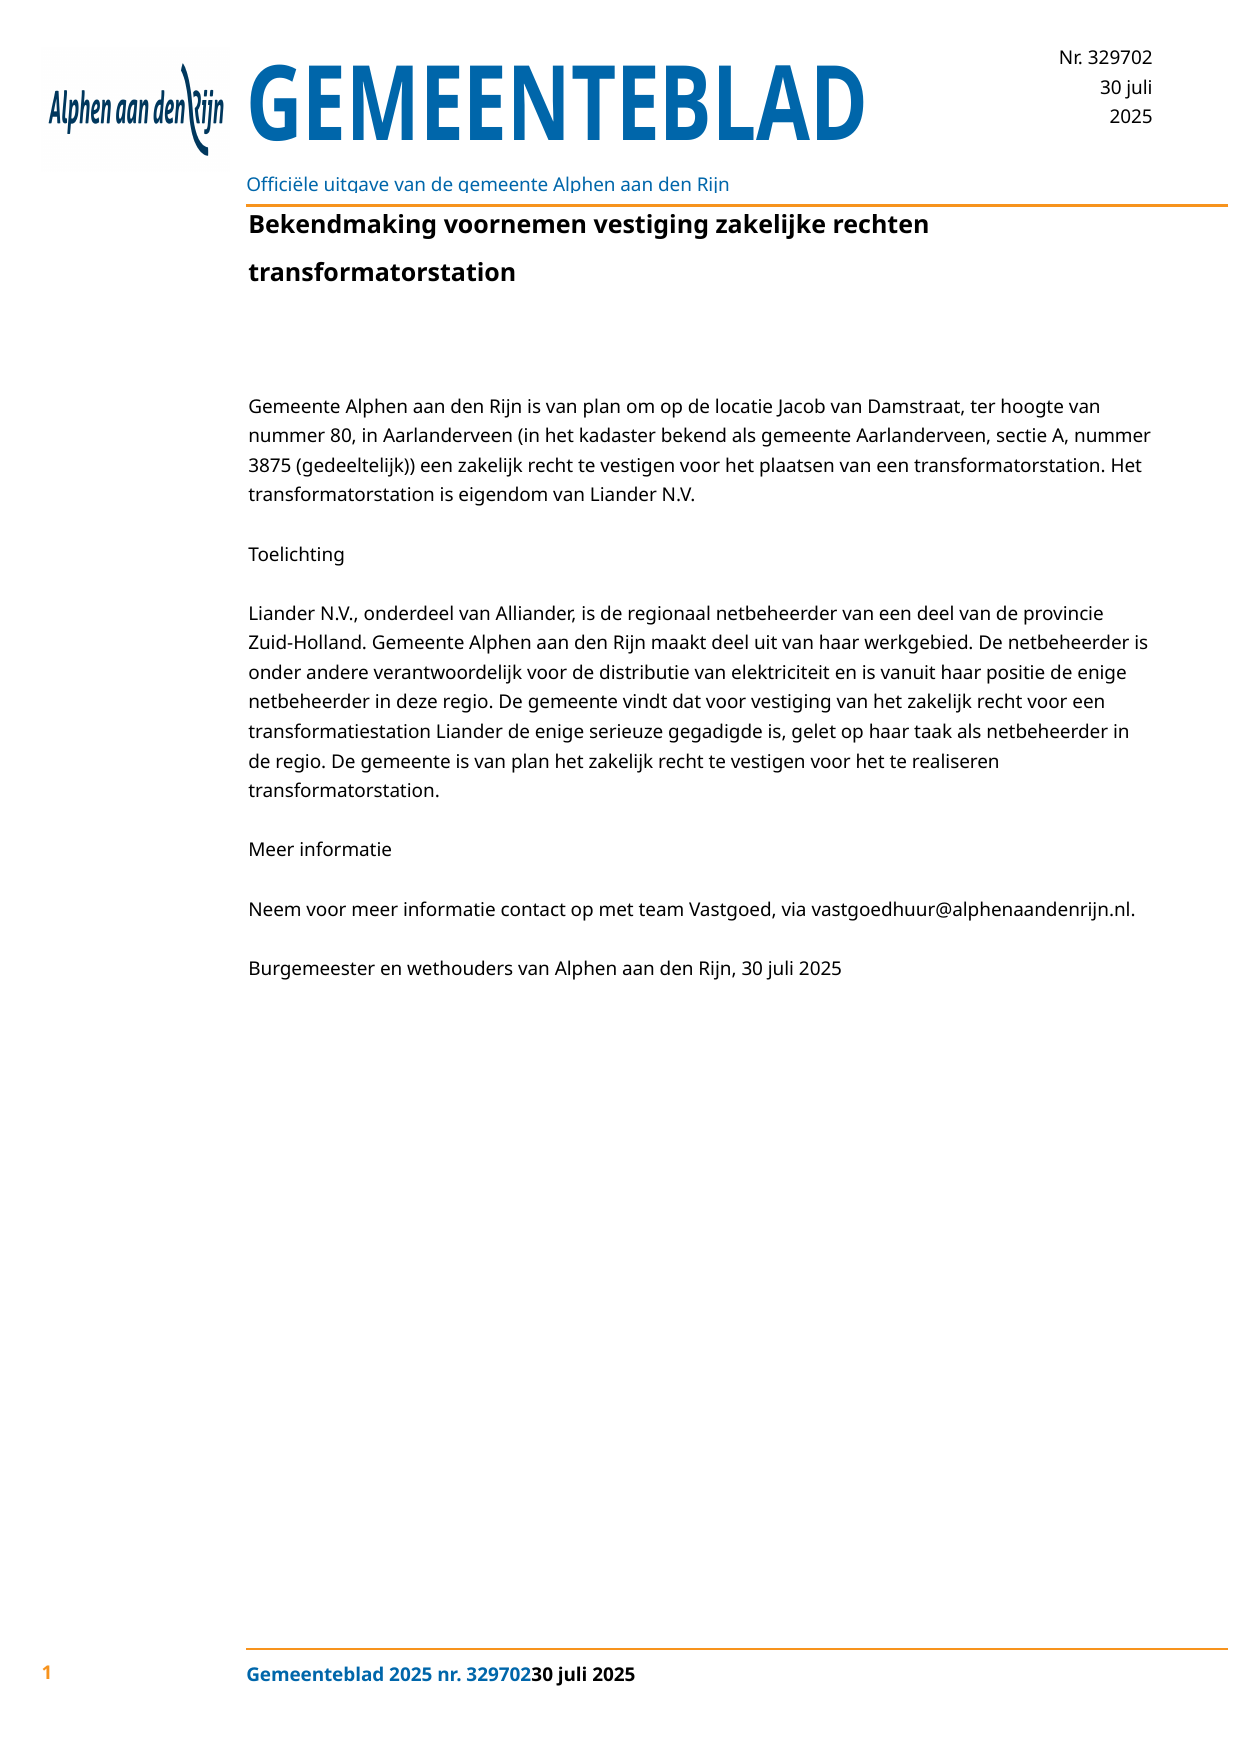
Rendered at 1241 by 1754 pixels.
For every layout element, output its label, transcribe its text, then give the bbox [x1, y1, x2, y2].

text Burgemeester en wethouders van Alphen aan den Rijn, 30 juli 2025 [248, 955, 1152, 981]
text Neem voor meer informatie contact op met team Vastgoed, via vastgoedhuur@alphenaandenrijn.nl. [248, 896, 1152, 922]
text Liander N.V., onderdeel van Alliander, is de regionaal netbeheerder van een deel van de provincie Zuid-Holland. Gemeente Alphen aan den Rijn maakt deel uit van haar werkgebied. De netbeheerder is onder andere verantwoordelijk voor de distributie van elektriciteit en is vanuit haar positie de enige netbeheerder in deze regio. De gemeente vindt dat voor vestiging van het zakelijk recht voor een transformatiestation Liander de enige serieuze gegadigde is, gelet op haar taak als netbeheerder in de regio. De gemeente is van plan het zakelijk recht te vestigen voor het te realiseren transformatorstation. [248, 600, 1152, 803]
picture [41, 47, 231, 172]
text Gemeente Alphen aan den Rijn is van plan om op de locatie Jacob van Damstraat, ter hoogte van nummer 80, in Aarlanderveen (in het kadaster bekend als gemeente Aarlanderveen, sectie A, nummer 3875 (gedeeltelijk)) een zakelijk recht te vestigen voor het plaatsen van een transformatorstation. Het transformatorstation is eigendom van Liander N.V. [248, 393, 1152, 507]
text Toelichting [248, 541, 1152, 567]
text Bekendmaking voornemen vestiging zakelijke rechten transformatorstation [248, 207, 1152, 288]
text Meer informatie [248, 837, 1152, 862]
